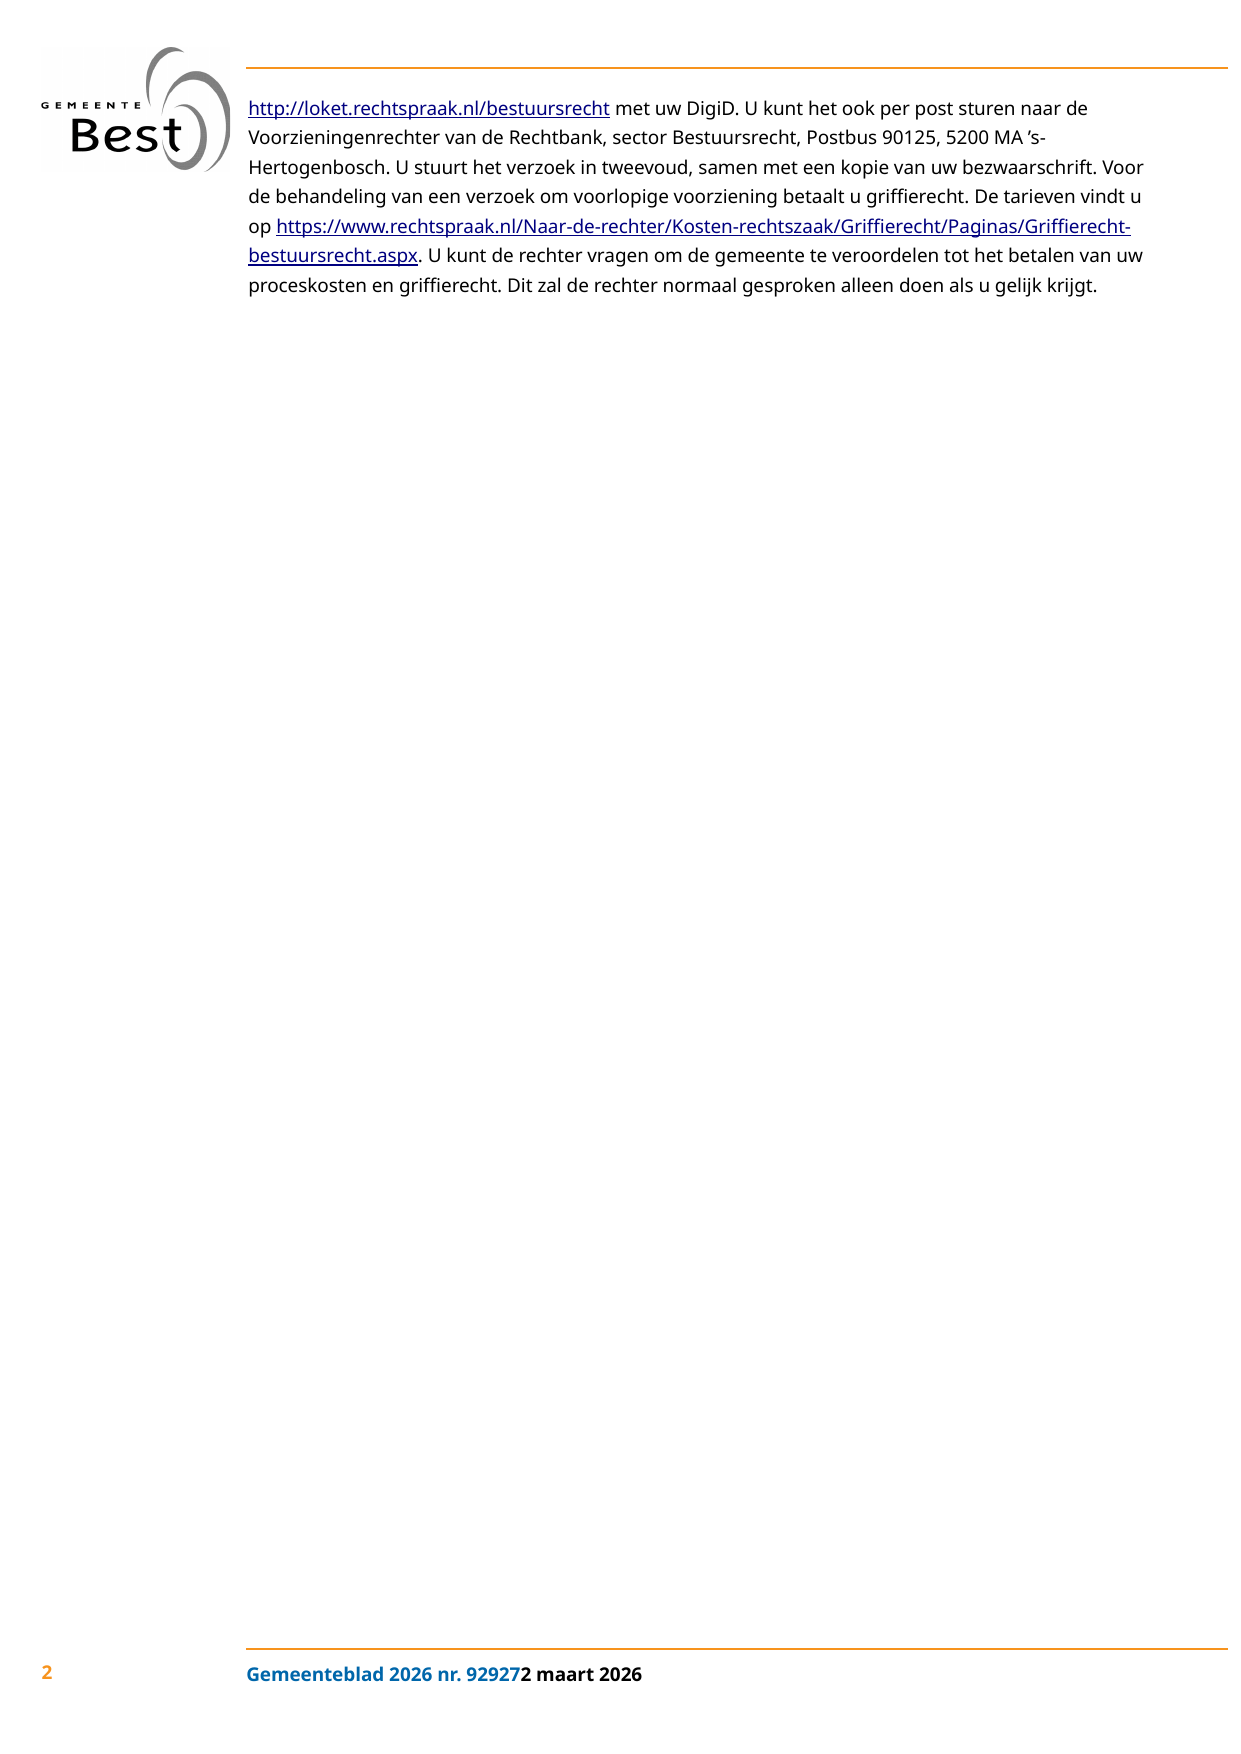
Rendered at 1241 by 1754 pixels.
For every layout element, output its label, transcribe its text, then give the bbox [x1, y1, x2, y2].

picture [41, 47, 231, 172]
text http://loket.rechtspraak.nl/bestuursrecht met uw DigiD. U kunt het ook per post sturen naar de Voorzieningenrechter van de Rechtbank, sector Bestuursrecht, Postbus 90125, 5200 MA ’s-Hertogenbosch. U stuurt het verzoek in tweevoud, samen met een kopie van uw bezwaarschrift. Voor de behandeling van een verzoek om voorlopige voorziening betaalt u griffierecht. De tarieven vindt u op https://www.rechtspraak.nl/Naar-de-rechter/Kosten-rechtszaak/Griffierecht/Paginas/Griffierecht-bestuursrecht.aspx. U kunt de rechter vragen om de gemeente te veroordelen tot het betalen van uw proceskosten en griffierecht. Dit zal de rechter normaal gesproken alleen doen als u gelijk krijgt. [248, 95, 1152, 298]
